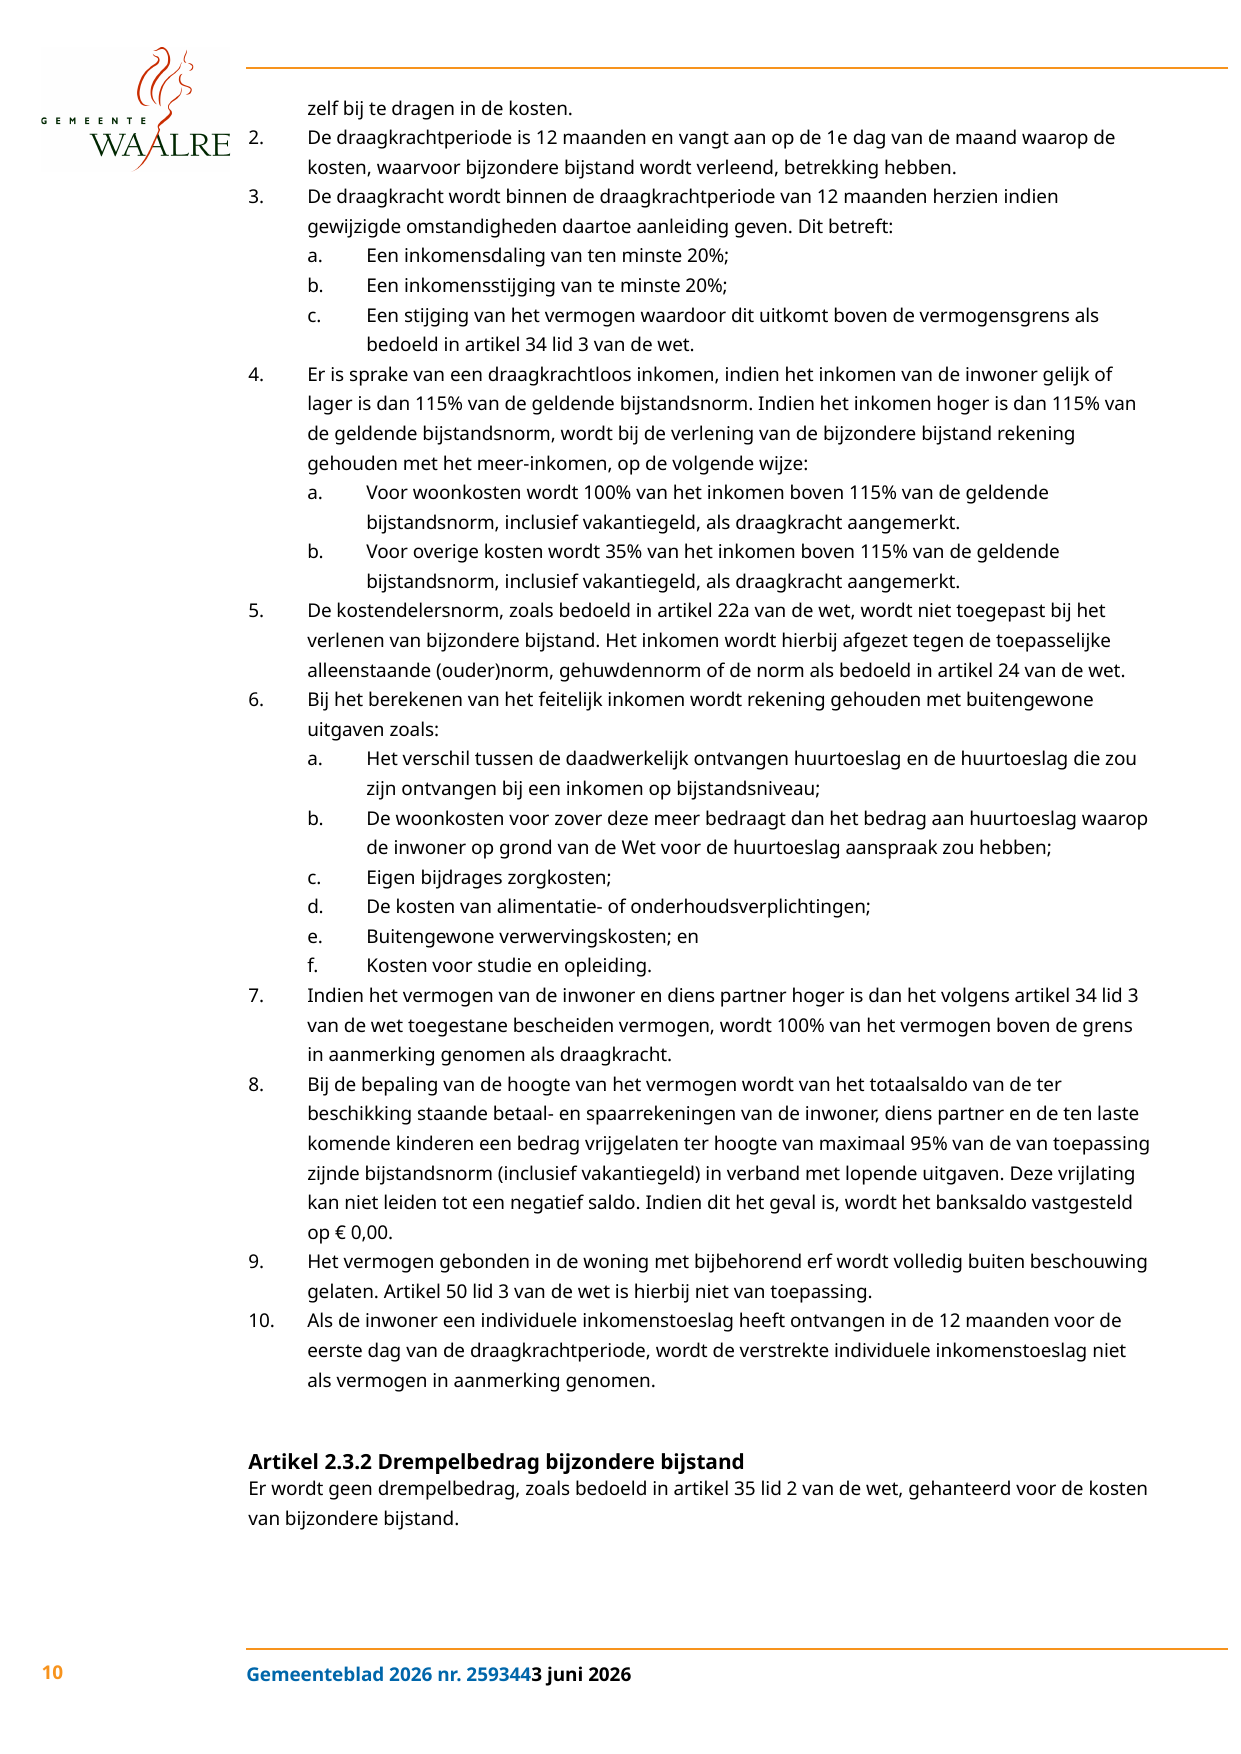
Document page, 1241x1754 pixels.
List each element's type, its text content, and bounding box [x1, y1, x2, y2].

list Het vermogen gebonden in de woning met bijbehorend erf wordt volledig buiten beschouwing gelaten. Artikel 50 lid 3 van de wet is hierbij niet van toepassing. [248, 1248, 1152, 1304]
list Een inkomensdaling van ten minste 20%; [307, 243, 1152, 268]
list zelf bij te dragen in de kosten. [248, 95, 1152, 121]
list De draagkracht wordt binnen de draagkrachtperiode van 12 maanden herzien indien gewijzigde omstandigheden daartoe aanleiding geven. Dit betreft: [248, 183, 1152, 239]
list Eigen bijdrages zorgkosten; [307, 864, 1152, 890]
list De woonkosten voor zover deze meer bedraagt dan het bedrag aan huurtoeslag waarop de inwoner op grond van de Wet voor de huurtoeslag aanspraak zou hebben; [307, 805, 1152, 860]
list Voor overige kosten wordt 35% van het inkomen boven 115% van de geldende bijstandsnorm, inclusief vakantiegeld, als draagkracht aangemerkt. [307, 538, 1152, 594]
list Het verschil tussen de daadwerkelijk ontvangen huurtoeslag en de huurtoeslag die zou zijn ontvangen bij een inkomen op bijstandsniveau; [307, 746, 1152, 801]
list Buitengewone verwervingskosten; en [307, 923, 1152, 949]
list De kosten van alimentatie- of onderhoudsverplichtingen; [307, 893, 1152, 919]
picture [41, 47, 231, 172]
list Er is sprake van een draagkrachtloos inkomen, indien het inkomen van de inwoner gelijk of lager is dan 115% van de geldende bijstandsnorm. Indien het inkomen hoger is dan 115% van de geldende bijstandsnorm, wordt bij de verlening van de bijzondere bijstand rekening gehouden met het meer-inkomen, op de volgende wijze: [248, 361, 1152, 476]
list Als de inwoner een individuele inkomenstoeslag heeft ontvangen in de 12 maanden voor de eerste dag van de draagkrachtperiode, wordt de verstrekte individuele inkomenstoeslag niet als vermogen in aanmerking genomen. [248, 1308, 1152, 1393]
list Een stijging van het vermogen waardoor dit uitkomt boven de vermogensgrens als bedoeld in artikel 34 lid 3 van de wet. [307, 302, 1152, 357]
list Een inkomensstijging van te minste 20%; [307, 272, 1152, 298]
list Indien het vermogen van de inwoner en diens partner hoger is dan het volgens artikel 34 lid 3 van de wet toegestane bescheiden vermogen, wordt 100% van het vermogen boven de grens in aanmerking genomen als draagkracht. [248, 982, 1152, 1067]
list De draagkrachtperiode is 12 maanden en vangt aan op de 1e dag van de maand waarop de kosten, waarvoor bijzondere bijstand wordt verleend, betrekking hebben. [248, 124, 1152, 180]
text Er wordt geen drempelbedrag, zoals bedoeld in artikel 35 lid 2 van de wet, gehanteerd voor de kosten van bijzondere bijstand. [248, 1475, 1152, 1531]
list Voor woonkosten wordt 100% van het inkomen boven 115% van de geldende bijstandsnorm, inclusief vakantiegeld, als draagkracht aangemerkt. [307, 479, 1152, 535]
text Artikel 2.3.2 Drempelbedrag bijzondere bijstand [248, 1447, 1152, 1475]
list Kosten voor studie en opleiding. [307, 953, 1152, 978]
list De kostendelersnorm, zoals bedoeld in artikel 22a van de wet, wordt niet toegepast bij het verlenen van bijzondere bijstand. Het inkomen wordt hierbij afgezet tegen de toepasselijke alleenstaande (ouder)norm, gehuwdennorm of de norm als bedoeld in artikel 24 van de wet. [248, 598, 1152, 683]
list Bij de bepaling van de hoogte van het vermogen wordt van het totaalsaldo van de ter beschikking staande betaal- en spaarrekeningen van de inwoner, diens partner en de ten laste komende kinderen een bedrag vrijgelaten ter hoogte van maximaal 95% van de van toepassing zijnde bijstandsnorm (inclusief vakantiegeld) in verband met lopende uitgaven. Deze vrijlating kan niet leiden tot een negatief saldo. Indien dit het geval is, wordt het banksaldo vastgesteld op € 0,00. [248, 1071, 1152, 1245]
list Bij het berekenen van het feitelijk inkomen wordt rekening gehouden met buitengewone uitgaven zoals: [248, 686, 1152, 742]
